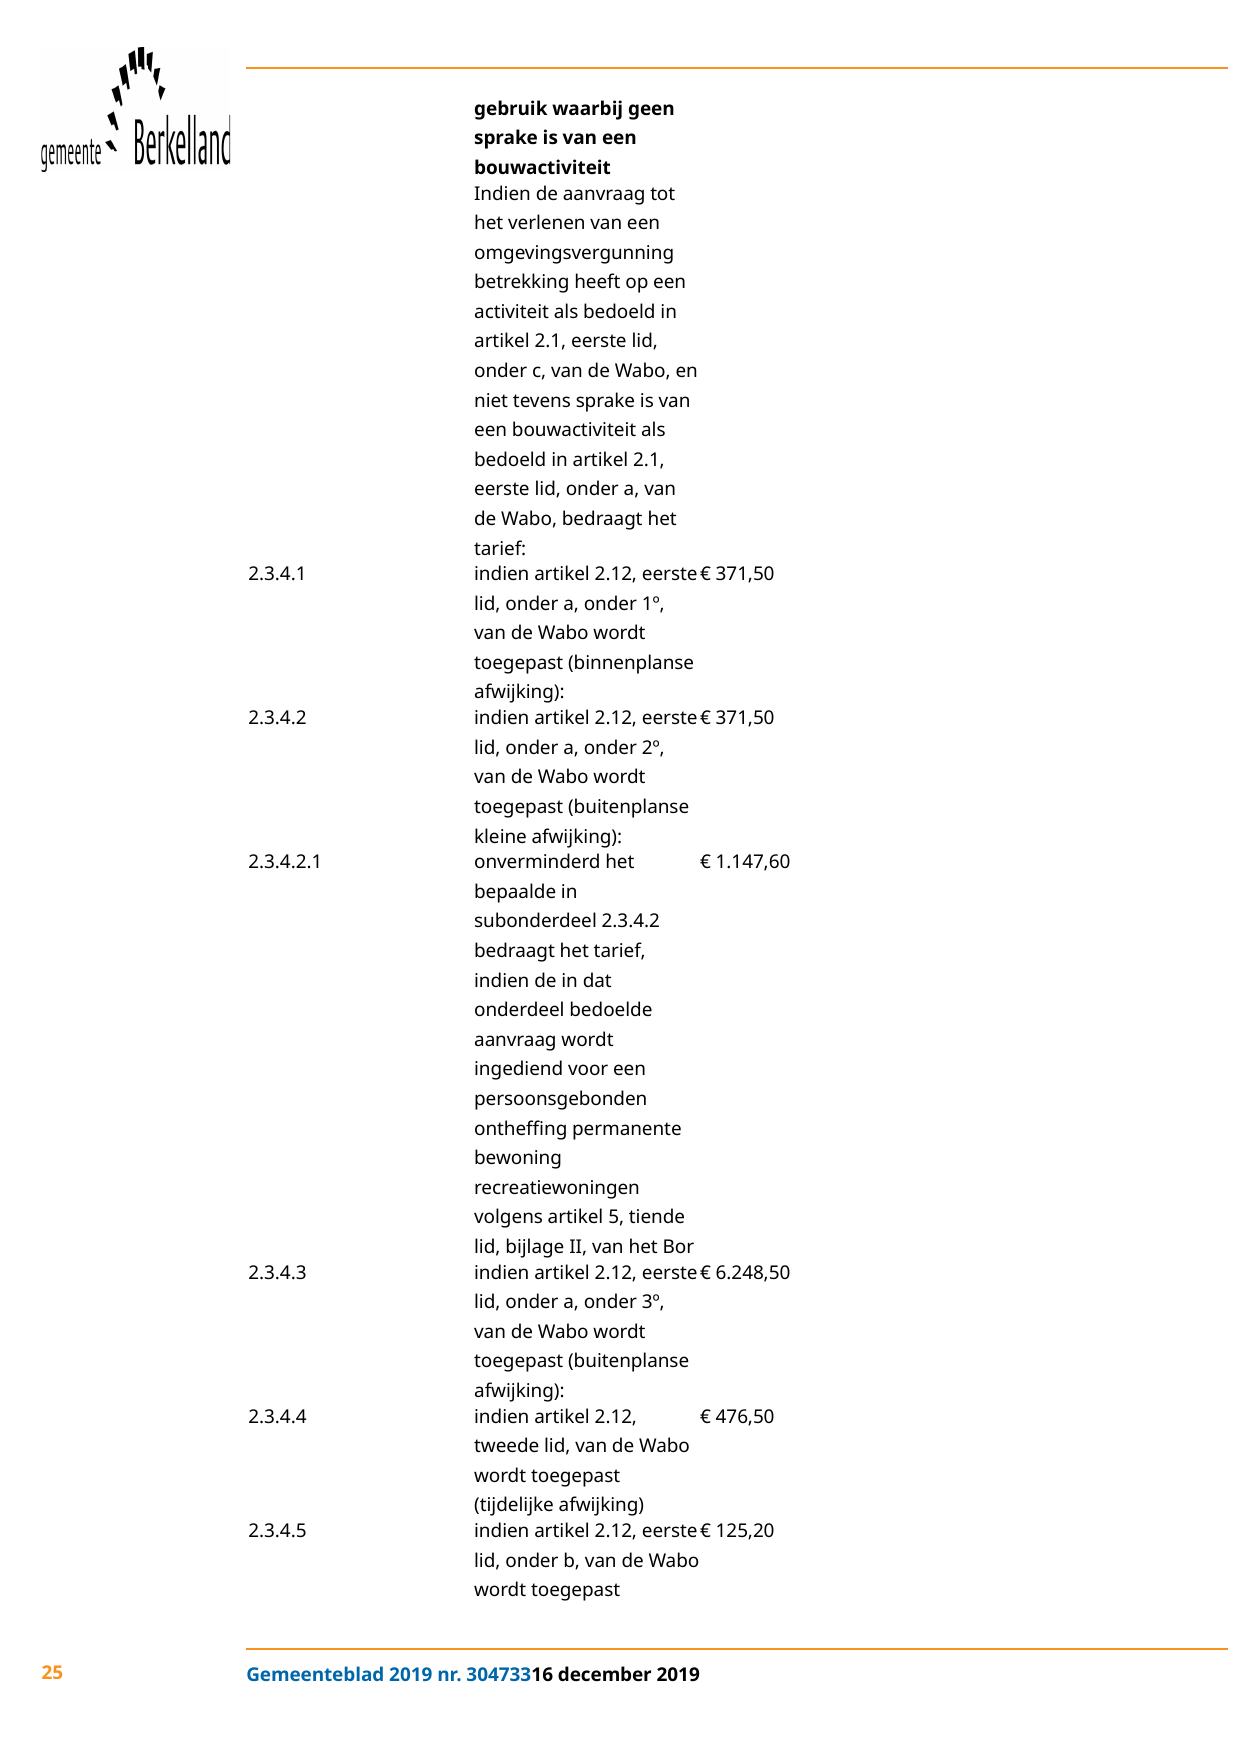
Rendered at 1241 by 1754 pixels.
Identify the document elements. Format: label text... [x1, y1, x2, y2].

table_cell indien artikel 2.12, eerste lid, onder a, onder 2º, van de Wabo wordt toegepast (buitenplanse kleine afwijking): [474, 705, 700, 848]
table_cell indien artikel 2.12, eerste lid, onder b, van de Wabo wordt toegepast [474, 1518, 700, 1602]
table_cell € 125,20 [700, 1518, 926, 1602]
table_cell € 476,50 [700, 1403, 926, 1517]
table_cell 2.3.4.5 [248, 1518, 474, 1602]
table_cell 2.3.4.2 [248, 705, 474, 848]
table_cell 2.3.4.4 [248, 1403, 474, 1517]
table_cell Indien de aanvraag tot het verlenen van een omgevingsvergunning betrekking heeft op een activiteit als bedoeld in artikel 2.1, eerste lid, onder c, van de Wabo, en niet tevens sprake is van een bouwactiviteit als bedoeld in artikel 2.1, eerste lid, onder a, van de Wabo, bedraagt het tarief: [474, 180, 700, 560]
table_cell € 6.248,50 [700, 1259, 926, 1403]
table_cell € 371,50 [700, 560, 926, 704]
table_cell € 1.147,60 [700, 849, 926, 1259]
table_cell 2.3.4.1 [248, 560, 474, 704]
picture [41, 47, 231, 172]
table_cell [248, 95, 474, 560]
table_cell indien artikel 2.12, tweede lid, van de Wabo wordt toegepast (tijdelijke afwijking) [474, 1403, 700, 1517]
table_cell [700, 95, 926, 180]
table_cell indien artikel 2.12, eerste lid, onder a, onder 3º, van de Wabo wordt toegepast (buitenplanse afwijking): [474, 1259, 700, 1403]
table_cell gebruik waarbij geen sprake is van een bouwactiviteit [474, 95, 700, 180]
table_cell [700, 180, 926, 560]
table_cell 2.3.4.2.1 [248, 849, 474, 1259]
table_cell 2.3.4.3 [248, 1259, 474, 1403]
table_cell indien artikel 2.12, eerste lid, onder a, onder 1º, van de Wabo wordt toegepast (binnenplanse afwijking): [474, 560, 700, 704]
table_cell onverminderd het bepaalde in subonderdeel 2.3.4.2 bedraagt het tarief, indien de in dat onderdeel bedoelde aanvraag wordt ingediend voor een persoonsgebonden ontheffing permanente bewoning recreatiewoningen volgens artikel 5, tiende lid, bijlage II, van het Bor [474, 849, 700, 1259]
table_cell € 371,50 [700, 705, 926, 848]
